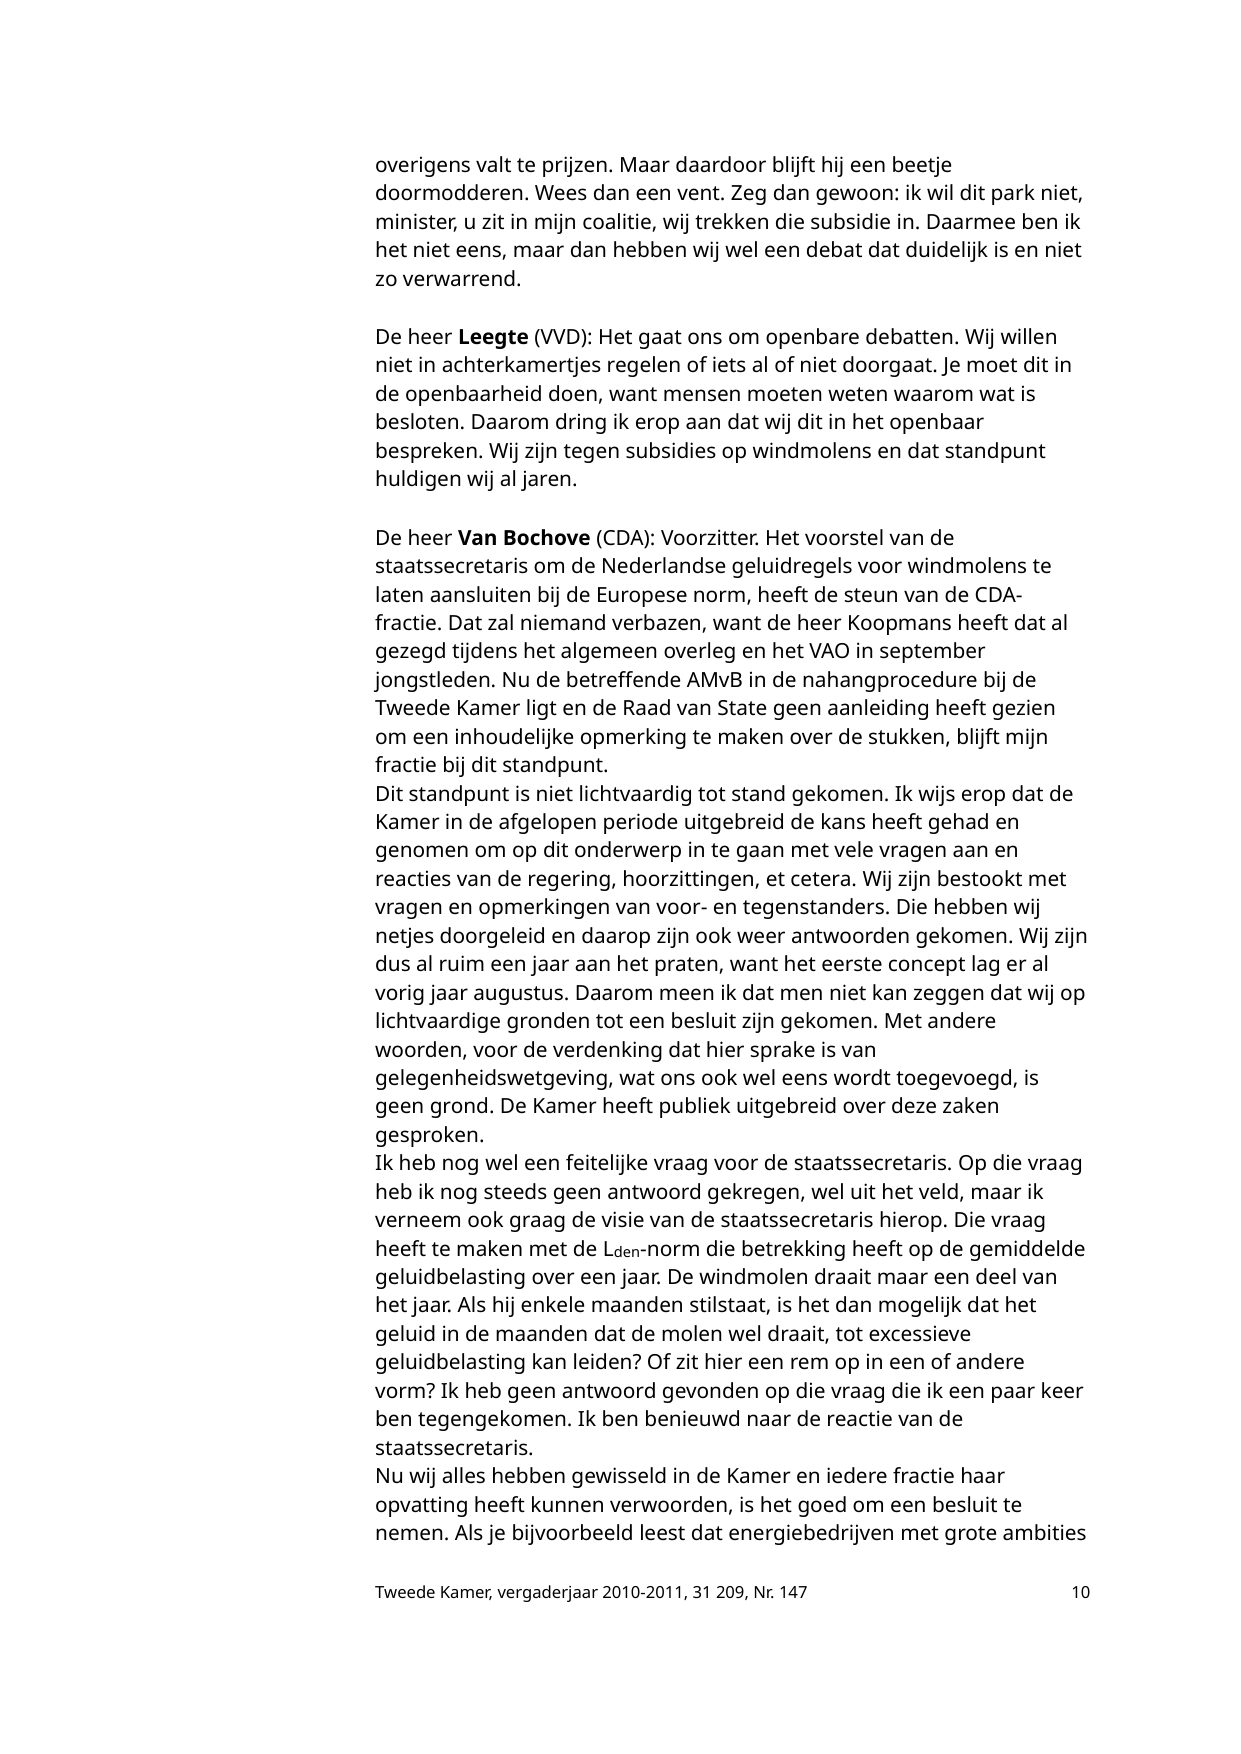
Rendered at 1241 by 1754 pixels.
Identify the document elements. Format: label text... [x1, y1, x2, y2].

text Nu wij alles hebben gewisseld in de Kamer en iedere fractie haar opvatting heeft kunnen verwoorden, is het goed om een besluit te nemen. Als je bijvoorbeeld leest dat energiebedrijven met grote ambities [375, 1461, 1090, 1547]
text De heer Leegte (VVD): Het gaat ons om openbare debatten. Wij willen niet in achterkamertjes regelen of iets al of niet doorgaat. Je moet dit in de openbaarheid doen, want mensen moeten weten waarom wat is besloten. Daarom dring ik erop aan dat wij dit in het openbaar bespreken. Wij zijn tegen subsidies op windmolens en dat standpunt huldigen wij al jaren. [375, 322, 1090, 493]
text Dit standpunt is niet lichtvaardig tot stand gekomen. Ik wijs erop dat de Kamer in de afgelopen periode uitgebreid de kans heeft gehad en genomen om op dit onderwerp in te gaan met vele vragen aan en reacties van de regering, hoorzittingen, et cetera. Wij zijn bestookt met vragen en opmerkingen van voor- en tegenstanders. Die hebben wij netjes doorgeleid en daarop zijn ook weer antwoorden gekomen. Wij zijn dus al ruim een jaar aan het praten, want het eerste concept lag er al vorig jaar augustus. Daarom meen ik dat men niet kan zeggen dat wij op lichtvaardige gronden tot een besluit zijn gekomen. Met andere woorden, voor de verdenking dat hier sprake is van gelegenheidswetgeving, wat ons ook wel eens wordt toegevoegd, is geen grond. De Kamer heeft publiek uitgebreid over deze zaken gesproken. [375, 779, 1090, 1148]
text overigens valt te prijzen. Maar daardoor blijft hij een beetje doormodderen. Wees dan een vent. Zeg dan gewoon: ik wil dit park niet, minister, u zit in mijn coalitie, wij trekken die subsidie in. Daarmee ben ik het niet eens, maar dan hebben wij wel een debat dat duidelijk is en niet zo verwarrend. [375, 150, 1090, 292]
text Ik heb nog wel een feitelijke vraag voor de staatssecretaris. Op die vraag heb ik nog steeds geen antwoord gekregen, wel uit het veld, maar ik verneem ook graag de visie van de staatssecretaris hierop. Die vraag heeft te maken met de Lden-norm die betrekking heeft op de gemiddelde geluidbelasting over een jaar. De windmolen draait maar een deel van het jaar. Als hij enkele maanden stilstaat, is het dan mogelijk dat het geluid in de maanden dat de molen wel draait, tot excessieve geluidbelasting kan leiden? Of zit hier een rem op in een of andere vorm? Ik heb geen antwoord gevonden op die vraag die ik een paar keer ben tegengekomen. Ik ben benieuwd naar de reactie van de staatssecretaris. [375, 1148, 1090, 1461]
text De heer Van Bochove (CDA): Voorzitter. Het voorstel van de staatssecretaris om de Nederlandse geluidregels voor windmolens te laten aansluiten bij de Europese norm, heeft de steun van de CDA-fractie. Dat zal niemand verbazen, want de heer Koopmans heeft dat al gezegd tijdens het algemeen overleg en het VAO in september jongstleden. Nu de betreffende AMvB in de nahangprocedure bij de Tweede Kamer ligt en de Raad van State geen aanleiding heeft gezien om een inhoudelijke opmerking te maken over de stukken, blijft mijn fractie bij dit standpunt. [375, 523, 1090, 779]
